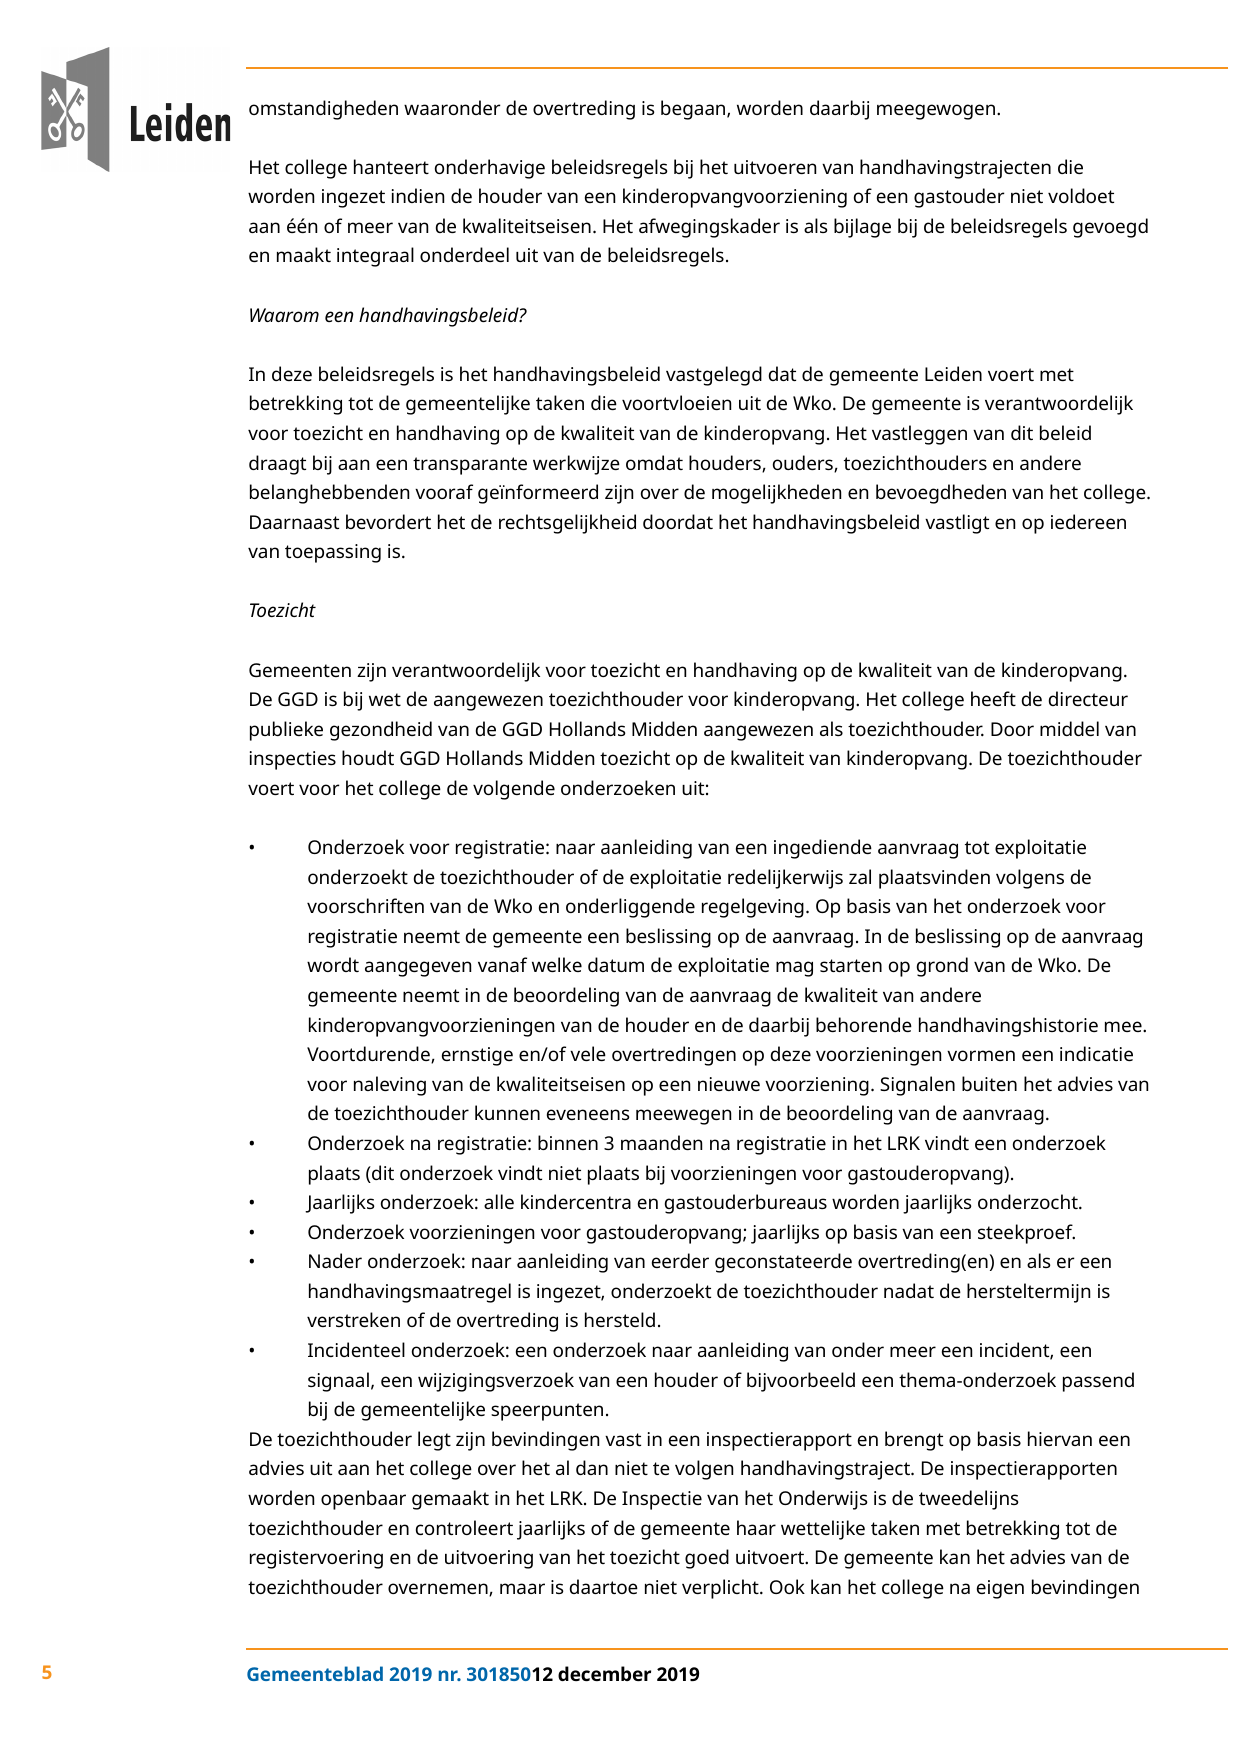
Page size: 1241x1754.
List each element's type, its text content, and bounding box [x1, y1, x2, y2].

list Jaarlijks onderzoek: alle kindercentra en gastouderbureaus worden jaarlijks onderzocht. [248, 1189, 1152, 1215]
text Gemeenten zijn verantwoordelijk voor toezicht en handhaving op de kwaliteit van de kinderopvang. De GGD is bij wet de aangewezen toezichthouder voor kinderopvang. Het college heeft de directeur publieke gezondheid van de GGD Hollands Midden aangewezen als toezichthouder. Door middel van inspecties houdt GGD Hollands Midden toezicht op de kwaliteit van kinderopvang. De toezichthouder voert voor het college de volgende onderzoeken uit: [248, 657, 1152, 801]
text In deze beleidsregels is het handhavingsbeleid vastgelegd dat de gemeente Leiden voert met betrekking tot de gemeentelijke taken die voortvloeien uit de Wko. De gemeente is verantwoordelijk voor toezicht en handhaving op de kwaliteit van de kinderopvang. Het vastleggen van dit beleid draagt bij aan een transparante werkwijze omdat houders, ouders, toezichthouders en andere belanghebbenden vooraf geïnformeerd zijn over de mogelijkheden en bevoegdheden van het college. Daarnaast bevordert het de rechtsgelijkheid doordat het handhavingsbeleid vastligt en op iedereen van toepassing is. [248, 361, 1152, 564]
list Onderzoek voor registratie: naar aanleiding van een ingediende aanvraag tot exploitatie onderzoekt de toezichthouder of de exploitatie redelijkerwijs zal plaatsvinden volgens de voorschriften van de Wko en onderliggende regelgeving. Op basis van het onderzoek voor registratie neemt de gemeente een beslissing op de aanvraag. In de beslissing op de aanvraag wordt aangegeven vanaf welke datum de exploitatie mag starten op grond van de Wko. De gemeente neemt in de beoordeling van de aanvraag de kwaliteit van andere kinderopvangvoorzieningen van de houder en de daarbij behorende handhavingshistorie mee. Voortdurende, ernstige en/of vele overtredingen op deze voorzieningen vormen een indicatie voor naleving van de kwaliteitseisen op een nieuwe voorziening. Signalen buiten het advies van de toezichthouder kunnen eveneens meewegen in de beoordeling van de aanvraag. [248, 834, 1152, 1126]
text omstandigheden waaronder de overtreding is begaan, worden daarbij meegewogen. [248, 95, 1152, 121]
list Onderzoek na registratie: binnen 3 maanden na registratie in het LRK vindt een onderzoek plaats (dit onderzoek vindt niet plaats bij voorzieningen voor gastouderopvang). [248, 1130, 1152, 1186]
picture [41, 47, 231, 172]
text Waarom een handhavingsbeleid? [248, 302, 1152, 328]
text De toezichthouder legt zijn bevindingen vast in een inspectierapport en brengt op basis hiervan een advies uit aan het college over het al dan niet te volgen handhavingstraject. De inspectierapporten worden openbaar gemaakt in het LRK. De Inspectie van het Onderwijs is de tweedelijns toezichthouder en controleert jaarlijks of de gemeente haar wettelijke taken met betrekking tot de registervoering en de uitvoering van het toezicht goed uitvoert. De gemeente kan het advies van de toezichthouder overnemen, maar is daartoe niet verplicht. Ook kan het college na eigen bevindingen [248, 1426, 1152, 1600]
text Het college hanteert onderhavige beleidsregels bij het uitvoeren van handhavingstrajecten die worden ingezet indien de houder van een kinderopvangvoorziening of een gastouder niet voldoet aan één of meer van de kwaliteitseisen. Het afwegingskader is als bijlage bij de beleidsregels gevoegd en maakt integraal onderdeel uit van de beleidsregels. [248, 154, 1152, 268]
list Incidenteel onderzoek: een onderzoek naar aanleiding van onder meer een incident, een signaal, een wijzigingsverzoek van een houder of bijvoorbeeld een thema-onderzoek passend bij de gemeentelijke speerpunten. [248, 1337, 1152, 1422]
list Nader onderzoek: naar aanleiding van eerder geconstateerde overtreding(en) en als er een handhavingsmaatregel is ingezet, onderzoekt de toezichthouder nadat de hersteltermijn is verstreken of de overtreding is hersteld. [248, 1248, 1152, 1333]
list Onderzoek voorzieningen voor gastouderopvang; jaarlijks op basis van een steekproef. [248, 1219, 1152, 1245]
text Toezicht [248, 598, 1152, 623]
